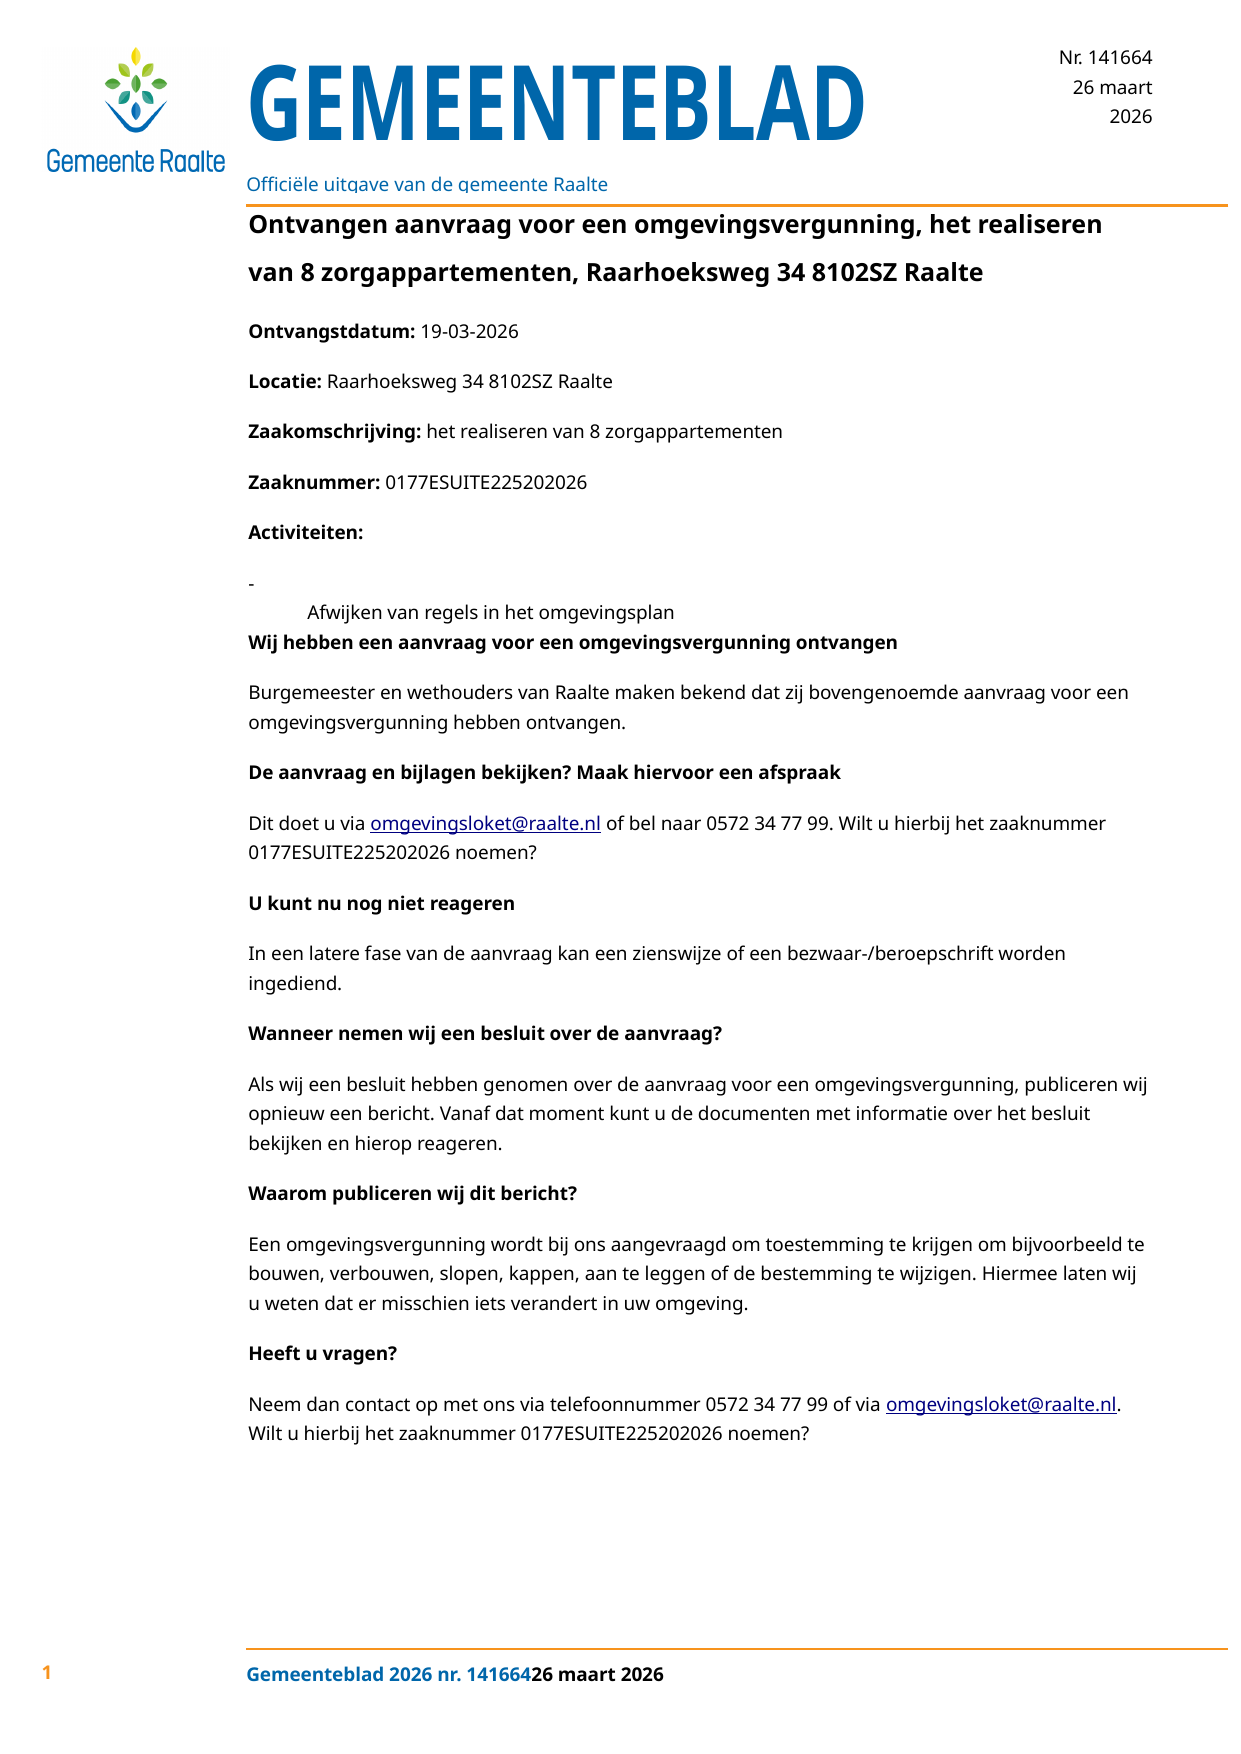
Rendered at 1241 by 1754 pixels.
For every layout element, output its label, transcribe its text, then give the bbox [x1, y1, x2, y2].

picture [41, 47, 231, 172]
text Locatie: Raarhoeksweg 34 8102SZ Raalte [248, 368, 1152, 394]
text Waarom publiceren wij dit bericht? [248, 1180, 1152, 1206]
text Ontvangstdatum: 19-03-2026 [248, 318, 1152, 344]
text Heeft u vragen? [248, 1340, 1152, 1366]
list Afwijken van regels in het omgevingsplan [248, 599, 1152, 625]
text Zaaknummer: 0177ESUITE225202026 [248, 469, 1152, 495]
text Wij hebben een aanvraag voor een omgevingsvergunning ontvangen [248, 629, 1152, 655]
text Ontvangen aanvraag voor een omgevingsvergunning, het realiseren van 8 zorgappartementen, Raarhoeksweg 34 8102SZ Raalte [248, 207, 1152, 288]
text Burgemeester en wethouders van Raalte maken bekend dat zij bovengenoemde aanvraag voor een omgevingsvergunning hebben ontvangen. [248, 679, 1152, 735]
text Een omgevingsvergunning wordt bij ons aangevraagd om toestemming te krijgen om bijvoorbeeld te bouwen, verbouwen, slopen, kappen, aan te leggen of de bestemming te wijzigen. Hiermee laten wij u weten dat er misschien iets verandert in uw omgeving. [248, 1231, 1152, 1316]
text Als wij een besluit hebben genomen over de aanvraag voor een omgevingsvergunning, publiceren wij opnieuw een bericht. Vanaf dat moment kunt u de documenten met informatie over het besluit bekijken en hierop reageren. [248, 1071, 1152, 1156]
text Dit doet u via omgevingsloket@raalte.nl of bel naar 0572 34 77 99. Wilt u hierbij het zaaknummer 0177ESUITE225202026 noemen? [248, 810, 1152, 865]
text Wanneer nemen wij een besluit over de aanvraag? [248, 1020, 1152, 1046]
text De aanvraag en bijlagen bekijken? Maak hiervoor een afspraak [248, 759, 1152, 785]
text In een latere fase van de aanvraag kan een zienswijze of een bezwaar-/beroepschrift worden ingediend. [248, 940, 1152, 996]
text Zaakomschrijving: het realiseren van 8 zorgappartementen [248, 419, 1152, 444]
text U kunt nu nog niet reageren [248, 890, 1152, 916]
text Neem dan contact op met ons via telefoonnummer 0572 34 77 99 of via omgevingsloket@raalte.nl. Wilt u hierbij het zaaknummer 0177ESUITE225202026 noemen? [248, 1391, 1152, 1446]
text Activiteiten: [248, 519, 1152, 545]
